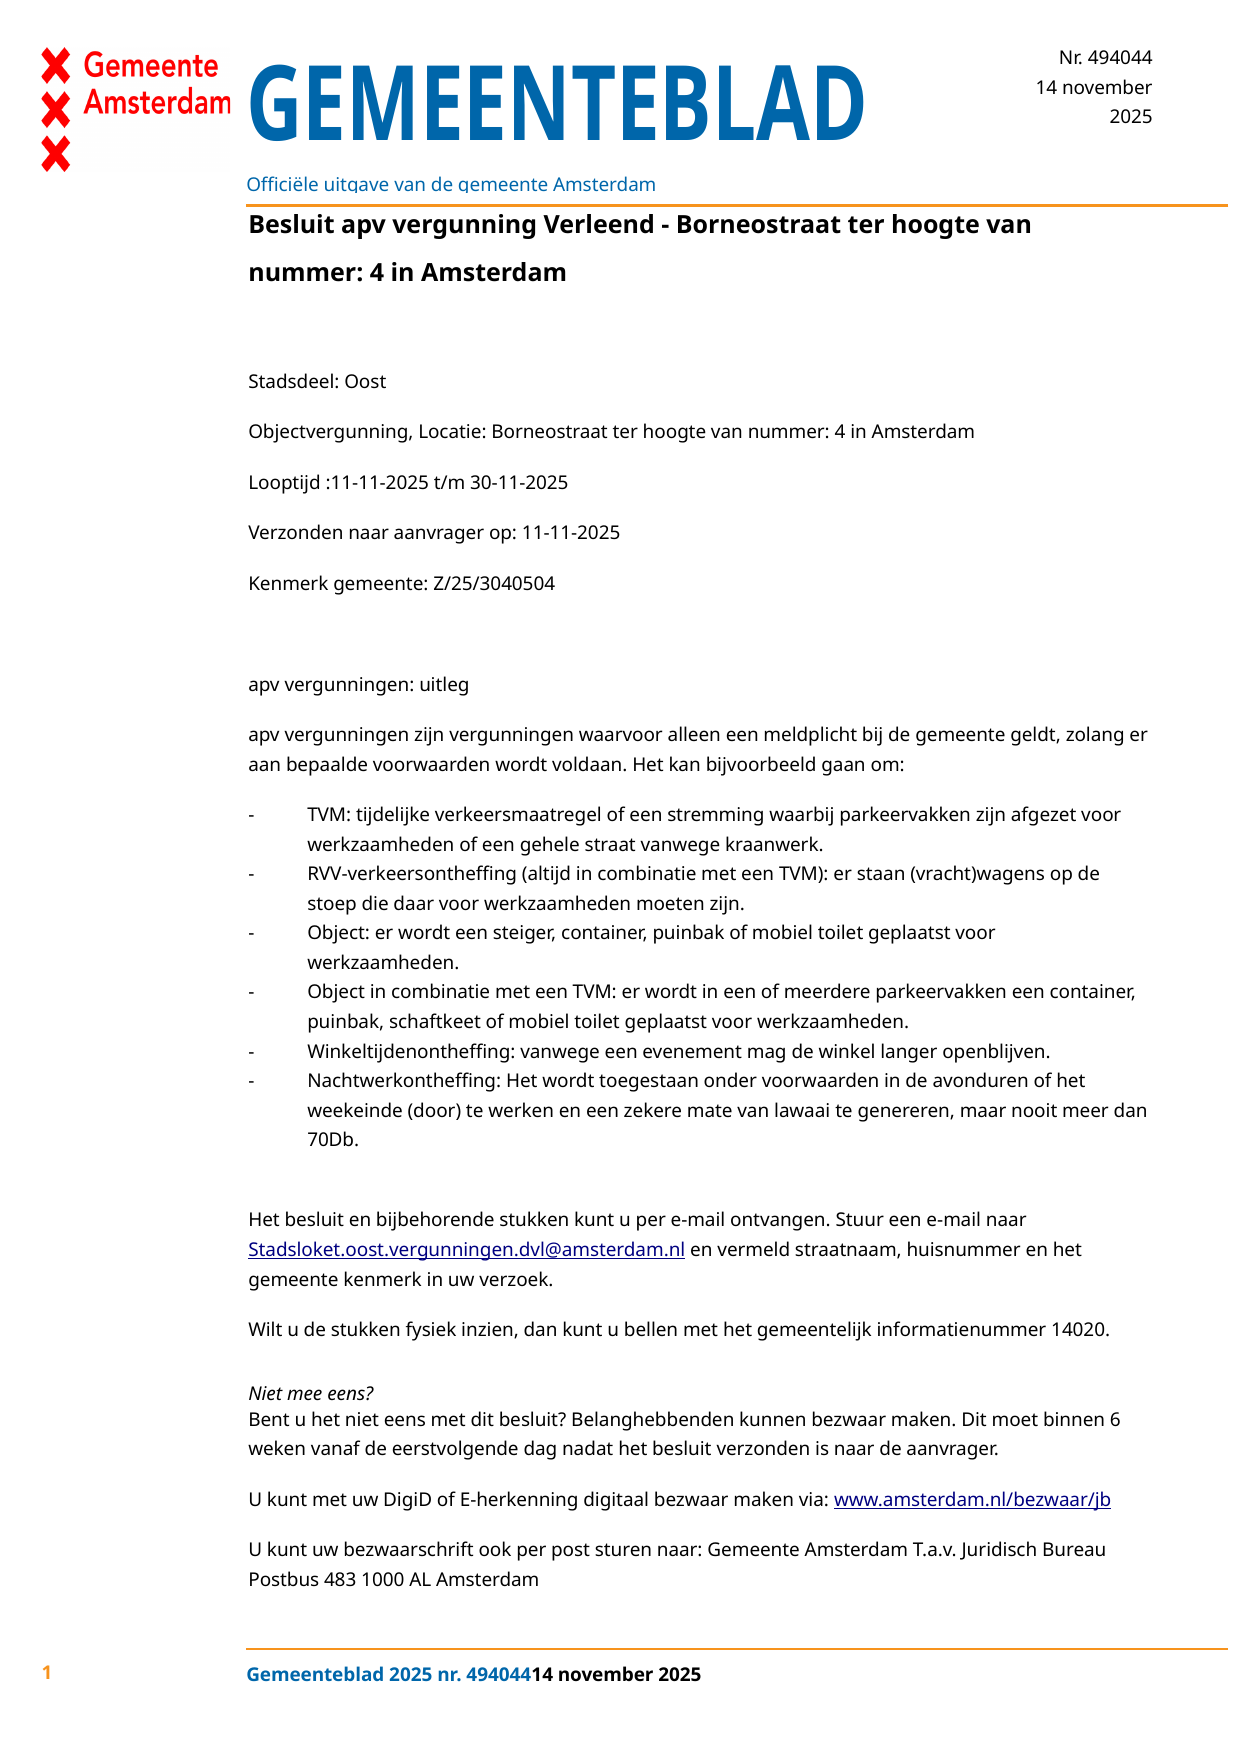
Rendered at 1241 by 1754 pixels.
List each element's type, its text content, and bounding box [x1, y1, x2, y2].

list Winkeltijdenontheffing: vanwege een evenement mag de winkel langer openblijven. [248, 1038, 1152, 1064]
text Besluit apv vergunning Verleend - Borneostraat ter hoogte van nummer: 4 in Amsterdam [248, 207, 1152, 288]
text Niet mee eens? [248, 1380, 1152, 1406]
text U kunt met uw DigiD of E-herkenning digitaal bezwaar maken via: www.amsterdam.nl/bezwaar/jb [248, 1486, 1152, 1512]
list Object in combinatie met een TVM: er wordt in een of meerdere parkeervakken een container, puinbak, schaftkeet of mobiel toilet geplaatst voor werkzaamheden. [248, 979, 1152, 1034]
list Object: er wordt een steiger, container, puinbak of mobiel toilet geplaatst voor werkzaamheden. [248, 919, 1152, 975]
text Verzonden naar aanvrager op: 11-11-2025 [248, 519, 1152, 545]
text Bent u het niet eens met dit besluit? Belanghebbenden kunnen bezwaar maken. Dit moet binnen 6 weken vanaf de eerstvolgende dag nadat het besluit verzonden is naar de aanvrager. [248, 1406, 1152, 1461]
picture [41, 47, 231, 172]
text apv vergunningen: uitleg [248, 671, 1152, 697]
text Stadsdeel: Oost [248, 368, 1152, 394]
list Nachtwerkontheffing: Het wordt toegestaan onder voorwaarden in de avonduren of het weekeinde (door) te werken en een zekere mate van lawaai te genereren, maar nooit meer dan 70Db. [248, 1067, 1152, 1152]
text U kunt uw bezwaarschrift ook per post sturen naar: Gemeente Amsterdam T.a.v. Juridisch Bureau Postbus 483 1000 AL Amsterdam [248, 1536, 1152, 1592]
list RVV-verkeersontheffing (altijd in combinatie met een TVM): er staan (vracht)wagens op de stoep die daar voor werkzaamheden moeten zijn. [248, 860, 1152, 916]
text Kenmerk gemeente: Z/25/3040504 [248, 570, 1152, 596]
list TVM: tijdelijke verkeersmaatregel of een stremming waarbij parkeervakken zijn afgezet voor werkzaamheden of een gehele straat vanwege kraanwerk. [248, 801, 1152, 857]
text Looptijd :11-11-2025 t/m 30-11-2025 [248, 469, 1152, 495]
text Het besluit en bijbehorende stukken kunt u per e-mail ontvangen. Stuur een e-mail naar Stadsloket.oost.vergunningen.dvl@amsterdam.nl en vermeld straatnaam, huisnummer en het gemeente kenmerk in uw verzoek. [248, 1207, 1152, 1292]
text Objectvergunning, Locatie: Borneostraat ter hoogte van nummer: 4 in Amsterdam [248, 419, 1152, 444]
text Wilt u de stukken fysiek inzien, dan kunt u bellen met het gemeentelijk informatienummer 14020. [248, 1316, 1152, 1342]
text apv vergunningen zijn vergunningen waarvoor alleen een meldplicht bij de gemeente geldt, zolang er aan bepaalde voorwaarden wordt voldaan. Het kan bijvoorbeeld gaan om: [248, 721, 1152, 777]
